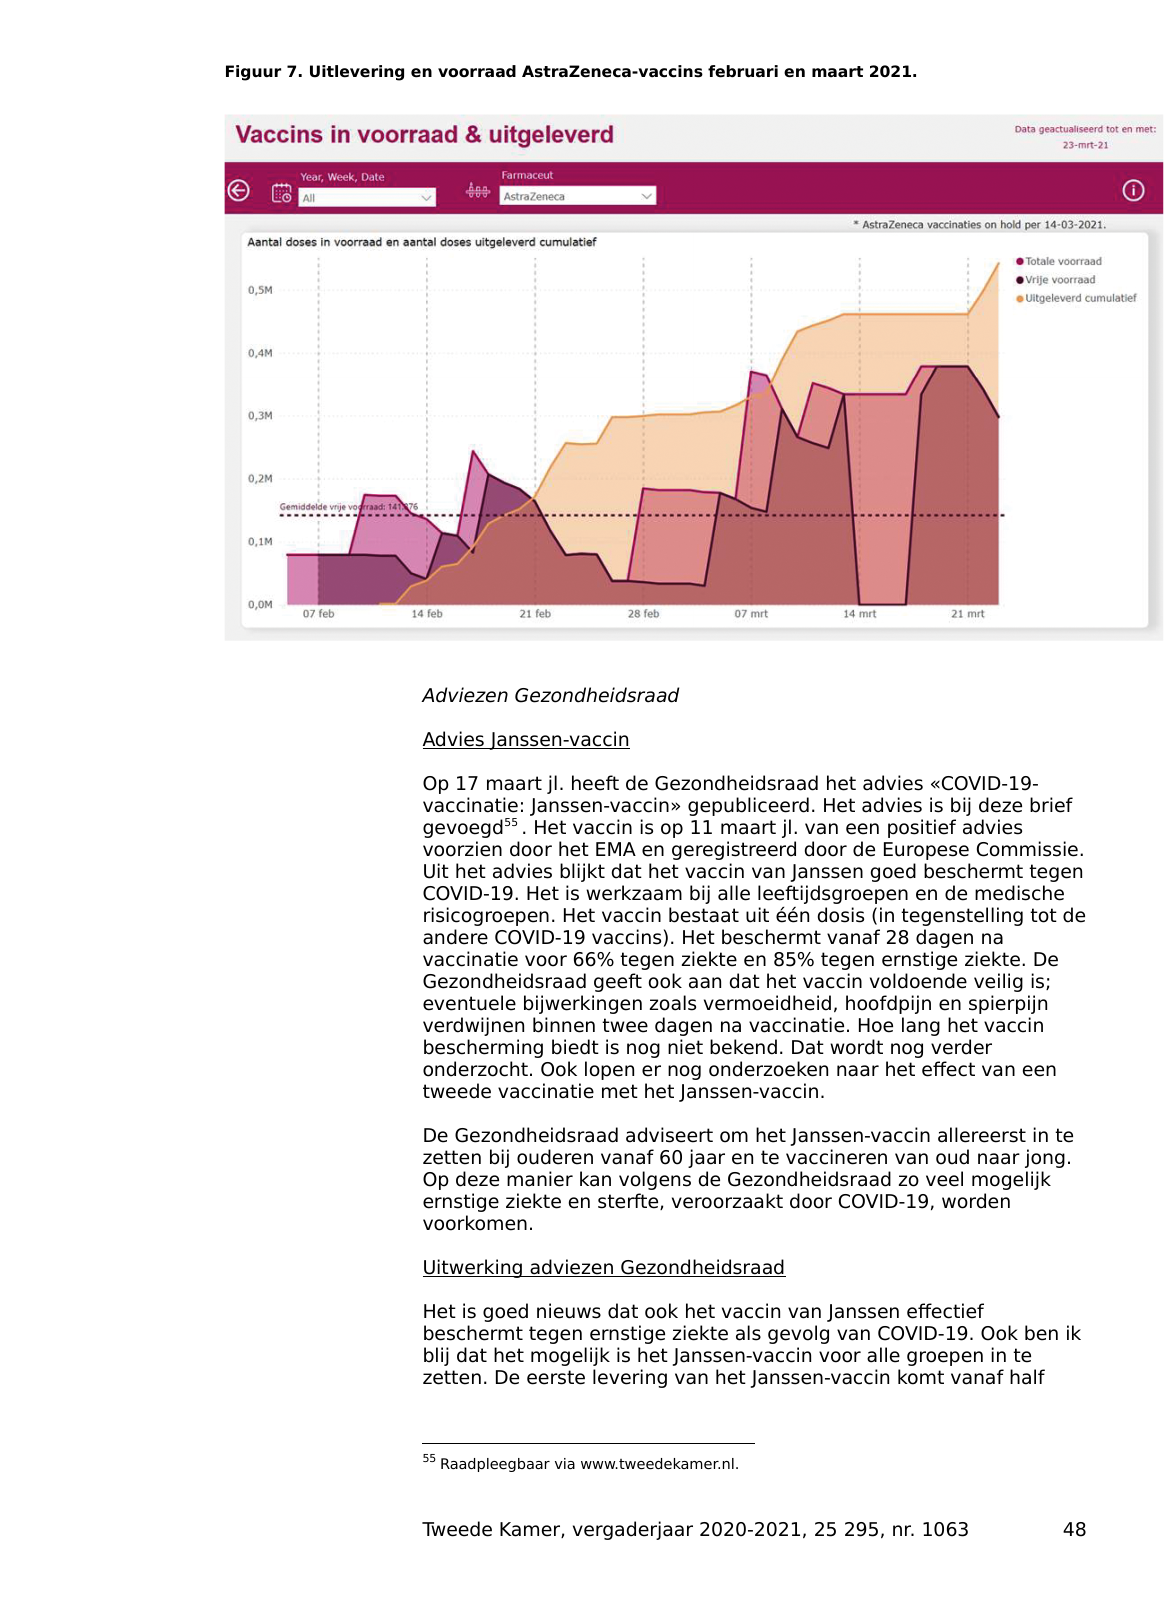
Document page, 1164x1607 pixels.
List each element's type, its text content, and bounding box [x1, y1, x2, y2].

text Op 17 maart jl. heeft de Gezondheidsraad het advies «COVID-19-vaccinatie: Janssen-vaccin» gepubliceerd. Het advies is bij deze brief gevoegd. Het vaccin is op 11 maart jl. van een positief advies voorzien door het EMA en geregistreerd door de Europese Commissie. Uit het advies blijkt dat het vaccin van Janssen goed beschermt tegen COVID-19. Het is werkzaam bij alle leeftijdsgroepen en de medische risicogroepen. Het vaccin bestaat uit één dosis (in tegenstelling tot de andere COVID-19 vaccins). Het beschermt vanaf 28 dagen na vaccinatie voor 66% tegen ziekte en 85% tegen ernstige ziekte. De Gezondheidsraad geeft ook aan dat het vaccin voldoende veilig is; eventuele bijwerkingen zoals vermoeidheid, hoofdpijn en spierpijn verdwijnen binnen twee dagen na vaccinatie. Hoe lang het vaccin bescherming biedt is nog niet bekend. Dat wordt nog verder onderzocht. Ook lopen er nog onderzoeken naar het effect van een tweede vaccinatie met het Janssen-vaccin. [422, 773, 1087, 1103]
subtitle Adviezen Gezondheidsraad [422, 684, 1087, 707]
picture [224, 114, 1164, 641]
subtitle Advies Janssen-vaccin [422, 729, 1087, 751]
text Raadpleegbaar via www.tweedekamer.nl. [422, 1452, 1087, 1474]
text Het is goed nieuws dat ook het vaccin van Janssen effectief beschermt tegen ernstige ziekte als gevolg van COVID-19. Ook ben ik blij dat het mogelijk is het Janssen-vaccin voor alle groepen in te zetten. De eerste levering van het Janssen-vaccin komt vanaf half [422, 1301, 1087, 1389]
subtitle Uitwerking adviezen Gezondheidsraad [422, 1257, 1087, 1279]
text Figuur 7. Uitlevering en voorraad AstraZeneca-vaccins februari en maart 2021. [224, 63, 1163, 81]
text De Gezondheidsraad adviseert om het Janssen-vaccin allereerst in te zetten bij ouderen vanaf 60 jaar en te vaccineren van oud naar jong. Op deze manier kan volgens de Gezondheidsraad zo veel mogelijk ernstige ziekte en sterfte, veroorzaakt door COVID-19, worden voorkomen. [422, 1125, 1087, 1235]
